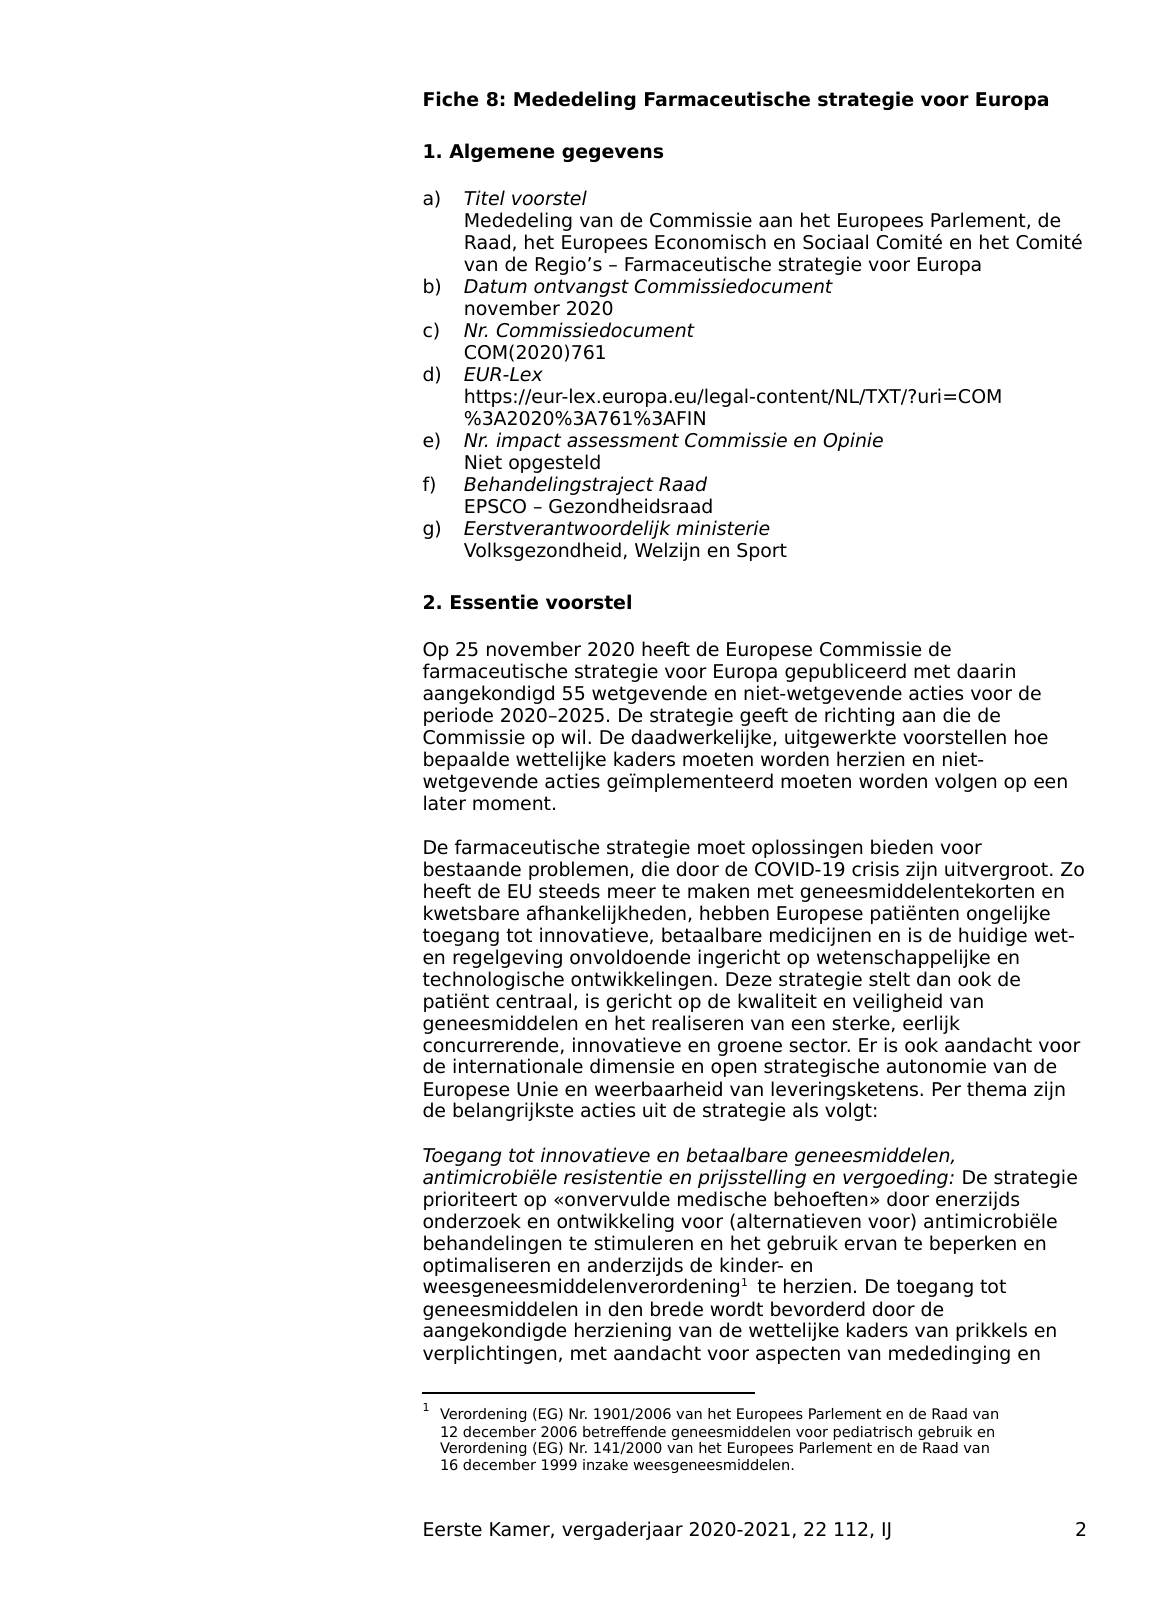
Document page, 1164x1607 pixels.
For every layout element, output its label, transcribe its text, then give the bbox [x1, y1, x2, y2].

text Volksgezondheid, Welzijn en Sport [464, 540, 1087, 562]
text f) Behandelingstraject Raad [422, 474, 1087, 496]
text d) EUR-Lex [422, 364, 1087, 386]
text COM(2020)761 [464, 342, 1087, 364]
text Mededeling van de Commissie aan het Europees Parlement, de Raad, het Europees Economisch en Sociaal Comité en het Comité van de Regio’s – Farmaceutische strategie voor Europa [464, 210, 1087, 276]
text https://eur-lex.europa.eu/legal-content/NL/TXT/?uri=COM%3A2020%3A761%3AFIN [464, 386, 1087, 430]
subtitle 1. Algemene gegevens [422, 141, 1087, 163]
text Toegang tot innovatieve en betaalbare geneesmiddelen, antimicrobiële resistentie en prijsstelling en vergoeding: De strategie prioriteert op «onvervulde medische behoeften» door enerzijds onderzoek en ontwikkeling voor (alternatieven voor) antimicrobiële behandelingen te stimuleren en het gebruik ervan te beperken en optimaliseren en anderzijds de kinder- en weesgeneesmiddelenverordening te herzien. De toegang tot geneesmiddelen in den brede wordt bevorderd door de aangekondigde herziening van de wettelijke kaders van prikkels en verplichtingen, met aandacht voor aspecten van mededinging en [422, 1144, 1087, 1364]
text Verordening (EG) Nr. 1901/2006 van het Europees Parlement en de Raad van 12 december 2006 betreffende geneesmiddelen voor pediatrisch gebruik en Verordening (EG) Nr. 141/2000 van het Europees Parlement en de Raad van 16 december 1999 inzake weesgeneesmiddelen. [422, 1402, 1087, 1474]
subtitle 2. Essentie voorstel [422, 592, 1087, 614]
text g) Eerstverantwoordelijk ministerie [422, 518, 1087, 540]
text Niet opgesteld [464, 452, 1087, 474]
text b) Datum ontvangst Commissiedocument [422, 276, 1087, 298]
text EPSCO – Gezondheidsraad [464, 496, 1087, 518]
text november 2020 [464, 298, 1087, 320]
text e) Nr. impact assessment Commissie en Opinie [422, 430, 1087, 452]
text a) Titel voorstel [422, 188, 1087, 210]
text c) Nr. Commissiedocument [422, 320, 1087, 342]
subtitle Fiche 8: Mededeling Farmaceutische strategie voor Europa [422, 89, 1087, 111]
text Op 25 november 2020 heeft de Europese Commissie de farmaceutische strategie voor Europa gepubliceerd met daarin aangekondigd 55 wetgevende en niet-wetgevende acties voor de periode 2020–2025. De strategie geeft de richting aan die de Commissie op wil. De daadwerkelijke, uitgewerkte voorstellen hoe bepaalde wettelijke kaders moeten worden herzien en niet-wetgevende acties geïmplementeerd moeten worden volgen op een later moment. [422, 639, 1087, 814]
text De farmaceutische strategie moet oplossingen bieden voor bestaande problemen, die door de COVID-19 crisis zijn uitvergroot. Zo heeft de EU steeds meer te maken met geneesmiddelentekorten en kwetsbare afhankelijkheden, hebben Europese patiënten ongelijke toegang tot innovatieve, betaalbare medicijnen en is de huidige wet- en regelgeving onvoldoende ingericht op wetenschappelijke en technologische ontwikkelingen. Deze strategie stelt dan ook de patiënt centraal, is gericht op de kwaliteit en veiligheid van geneesmiddelen en het realiseren van een sterke, eerlijk concurrerende, innovatieve en groene sector. Er is ook aandacht voor de internationale dimensie en open strategische autonomie van de Europese Unie en weerbaarheid van leveringsketens. Per thema zijn de belangrijkste acties uit de strategie als volgt: [422, 837, 1087, 1122]
